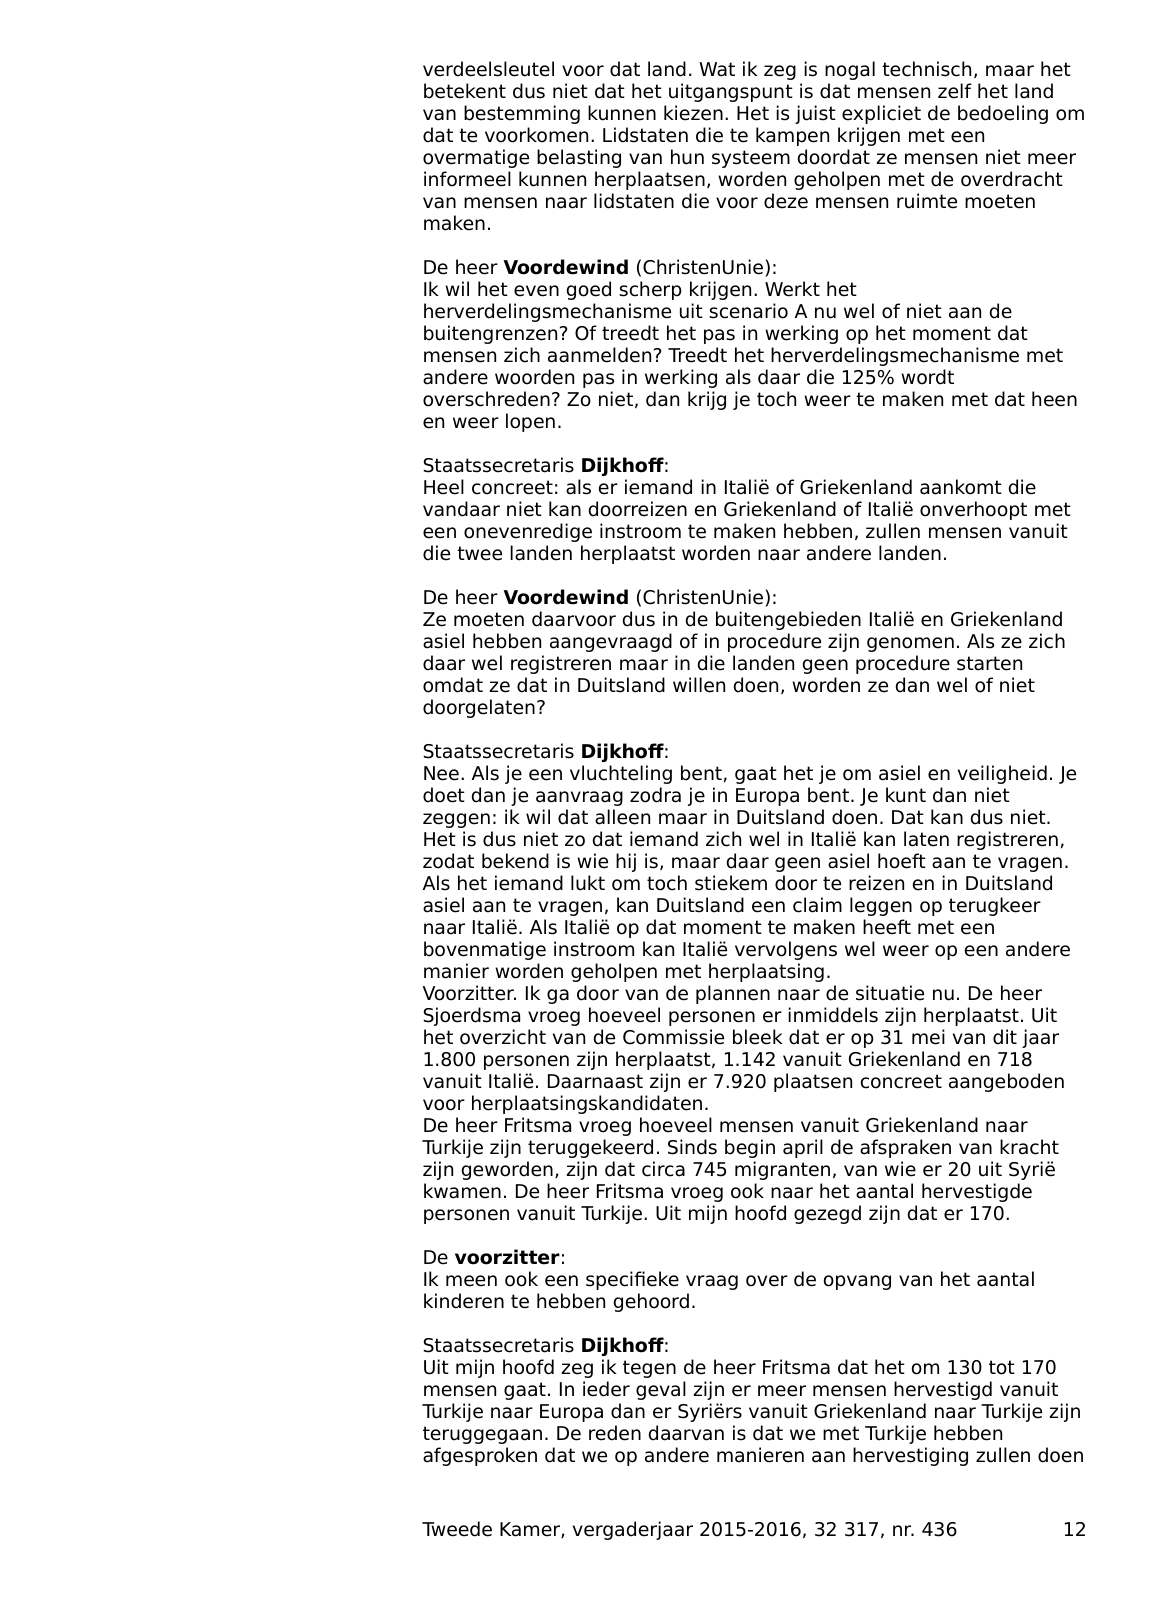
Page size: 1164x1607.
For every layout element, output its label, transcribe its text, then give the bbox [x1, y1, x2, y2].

text Ik meen ook een specifieke vraag over de opvang van het aantal kinderen te hebben gehoord. [422, 1269, 1087, 1313]
text Staatssecretaris Dijkhoff: [422, 1335, 1087, 1357]
text Uit mijn hoofd zeg ik tegen de heer Fritsma dat het om 130 tot 170 mensen gaat. In ieder geval zijn er meer mensen hervestigd vanuit Turkije naar Europa dan er Syriërs vanuit Griekenland naar Turkije zijn teruggegaan. De reden daarvan is dat we met Turkije hebben afgesproken dat we op andere manieren aan hervestiging zullen doen [422, 1357, 1087, 1467]
text Nee. Als je een vluchteling bent, gaat het je om asiel en veiligheid. Je doet dan je aanvraag zodra je in Europa bent. Je kunt dan niet zeggen: ik wil dat alleen maar in Duitsland doen. Dat kan dus niet. Het is dus niet zo dat iemand zich wel in Italië kan laten registreren, zodat bekend is wie hij is, maar daar geen asiel hoeft aan te vragen. Als het iemand lukt om toch stiekem door te reizen en in Duitsland asiel aan te vragen, kan Duitsland een claim leggen op terugkeer naar Italië. Als Italië op dat moment te maken heeft met een bovenmatige instroom kan Italië vervolgens wel weer op een andere manier worden geholpen met herplaatsing. [422, 763, 1087, 983]
text verdeelsleutel voor dat land. Wat ik zeg is nogal technisch, maar het betekent dus niet dat het uitgangspunt is dat mensen zelf het land van bestemming kunnen kiezen. Het is juist expliciet de bedoeling om dat te voorkomen. Lidstaten die te kampen krijgen met een overmatige belasting van hun systeem doordat ze mensen niet meer informeel kunnen herplaatsen, worden geholpen met de overdracht van mensen naar lidstaten die voor deze mensen ruimte moeten maken. [422, 59, 1087, 235]
text De voorzitter: [422, 1247, 1087, 1269]
text Heel concreet: als er iemand in Italië of Griekenland aankomt die vandaar niet kan doorreizen en Griekenland of Italië onverhoopt met een onevenredige instroom te maken hebben, zullen mensen vanuit die twee landen herplaatst worden naar andere landen. [422, 477, 1087, 565]
text Staatssecretaris Dijkhoff: [422, 455, 1087, 477]
text De heer Fritsma vroeg hoeveel mensen vanuit Griekenland naar Turkije zijn teruggekeerd. Sinds begin april de afspraken van kracht zijn geworden, zijn dat circa 745 migranten, van wie er 20 uit Syrië kwamen. De heer Fritsma vroeg ook naar het aantal hervestigde personen vanuit Turkije. Uit mijn hoofd gezegd zijn dat er 170. [422, 1115, 1087, 1225]
text De heer Voordewind (ChristenUnie): [422, 257, 1087, 279]
text Ze moeten daarvoor dus in de buitengebieden Italië en Griekenland asiel hebben aangevraagd of in procedure zijn genomen. Als ze zich daar wel registreren maar in die landen geen procedure starten omdat ze dat in Duitsland willen doen, worden ze dan wel of niet doorgelaten? [422, 609, 1087, 719]
text Ik wil het even goed scherp krijgen. Werkt het herverdelingsmechanisme uit scenario A nu wel of niet aan de buitengrenzen? Of treedt het pas in werking op het moment dat mensen zich aanmelden? Treedt het herverdelingsmechanisme met andere woorden pas in werking als daar die 125% wordt overschreden? Zo niet, dan krijg je toch weer te maken met dat heen en weer lopen. [422, 279, 1087, 433]
text Voorzitter. Ik ga door van de plannen naar de situatie nu. De heer Sjoerdsma vroeg hoeveel personen er inmiddels zijn herplaatst. Uit het overzicht van de Commissie bleek dat er op 31 mei van dit jaar 1.800 personen zijn herplaatst, 1.142 vanuit Griekenland en 718 vanuit Italië. Daarnaast zijn er 7.920 plaatsen concreet aangeboden voor herplaatsingskandidaten. [422, 983, 1087, 1115]
text De heer Voordewind (ChristenUnie): [422, 587, 1087, 609]
text Staatssecretaris Dijkhoff: [422, 741, 1087, 763]
